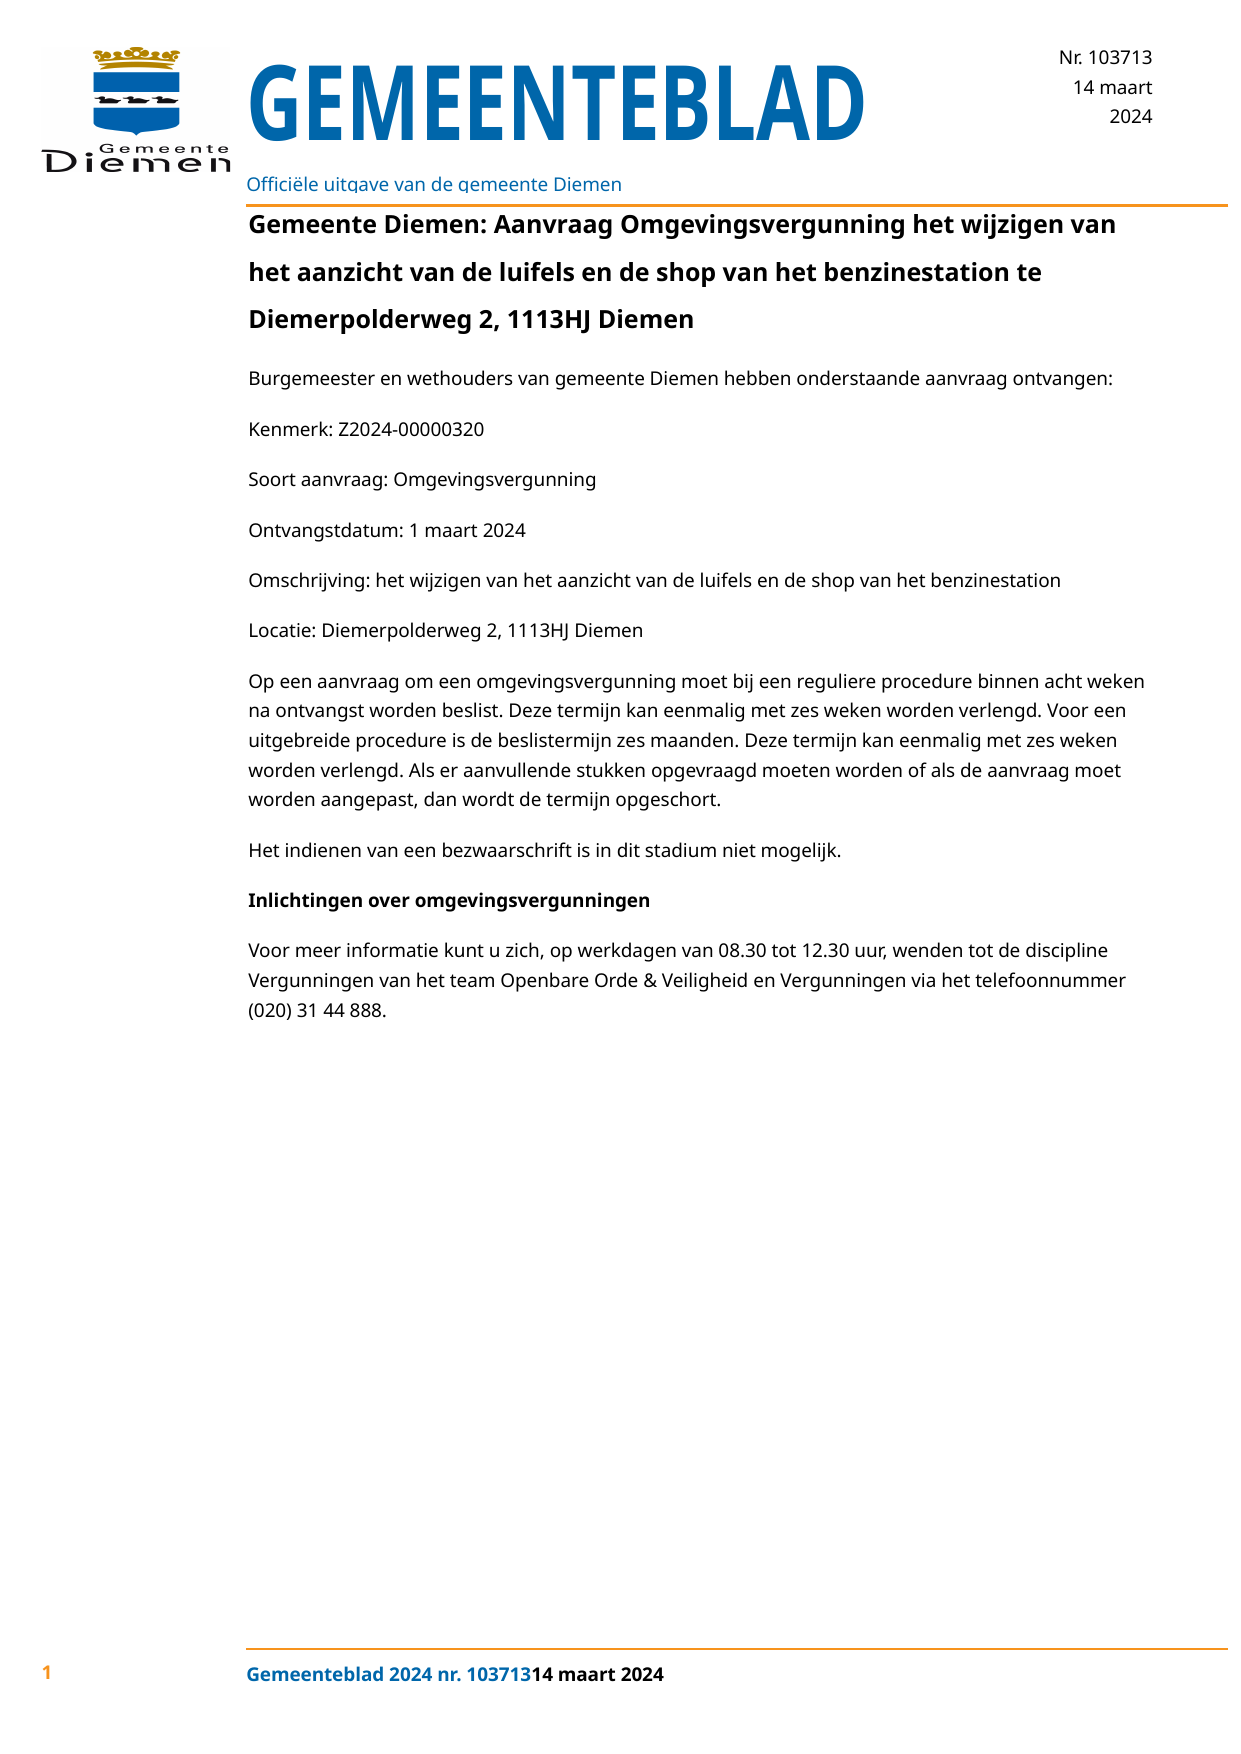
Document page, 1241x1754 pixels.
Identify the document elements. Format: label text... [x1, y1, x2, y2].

text Op een aanvraag om een omgevingsvergunning moet bij een reguliere procedure binnen acht weken na ontvangst worden beslist. Deze termijn kan eenmalig met zes weken worden verlengd. Voor een uitgebreide procedure is de beslistermijn zes maanden. Deze termijn kan eenmalig met zes weken worden verlengd. Als er aanvullende stukken opgevraagd moeten worden of als de aanvraag moet worden aangepast, dan wordt de termijn opgeschort. [248, 668, 1152, 812]
text Kenmerk: Z2024-00000320 [248, 416, 1152, 442]
text Ontvangstdatum: 1 maart 2024 [248, 517, 1152, 542]
text Voor meer informatie kunt u zich, op werkdagen van 08.30 tot 12.30 uur, wenden tot de discipline Vergunningen van het team Openbare Orde & Veiligheid en Vergunningen via het telefoonnummer (020) 31 44 888. [248, 938, 1152, 1022]
text Locatie: Diemerpolderweg 2, 1113HJ Diemen [248, 618, 1152, 643]
text Soort aanvraag: Omgevingsvergunning [248, 466, 1152, 492]
text Burgemeester en wethouders van gemeente Diemen hebben onderstaande aanvraag ontvangen: [248, 366, 1152, 391]
text Inlichtingen over omgevingsvergunningen [248, 887, 1152, 913]
picture [41, 47, 231, 172]
text Gemeente Diemen: Aanvraag Omgevingsvergunning het wijzigen van het aanzicht van de luifels en de shop van het benzinestation te Diemerpolderweg 2, 1113HJ Diemen [248, 207, 1152, 336]
text Omschrijving: het wijzigen van het aanzicht van de luifels en de shop van het benzinestation [248, 567, 1152, 593]
text Het indienen van een bezwaarschrift is in dit stadium niet mogelijk. [248, 837, 1152, 862]
